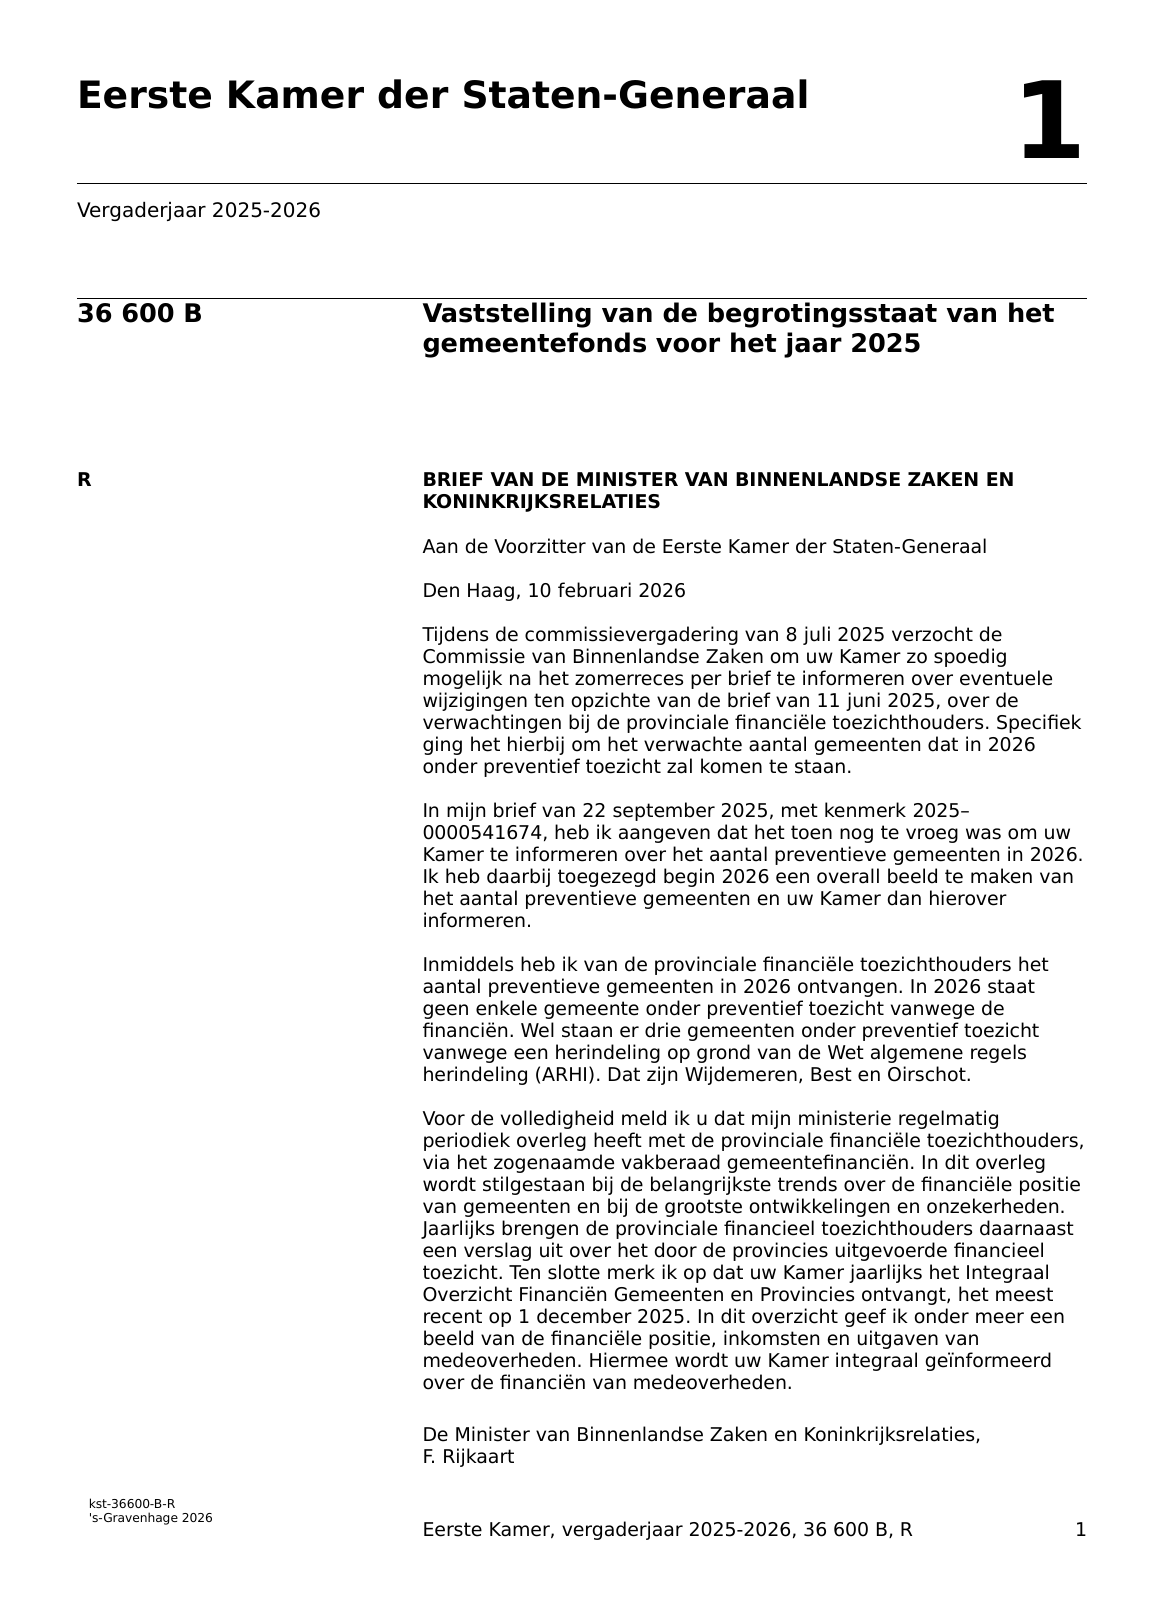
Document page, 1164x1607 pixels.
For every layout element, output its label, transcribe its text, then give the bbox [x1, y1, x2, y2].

table_cell Vergaderjaar 2025-2026 [77, 184, 1087, 298]
text De Minister van Binnenlandse Zaken en Koninkrijksrelaties, F. Rijkaart [422, 1424, 1087, 1468]
table_header Eerste Kamer der Staten-Generaal [77, 59, 886, 183]
text Aan de Voorzitter van de Eerste Kamer der Staten-Generaal [422, 536, 1087, 557]
text In mijn brief van 22 september 2025, met kenmerk 2025–0000541674, heb ik aangeven dat het toen nog te vroeg was om uw Kamer te informeren over het aantal preventieve gemeenten in 2026. Ik heb daarbij toegezegd begin 2026 een overall beeld te maken van het aantal preventieve gemeenten en uw Kamer dan hierover informeren. [422, 800, 1087, 932]
subtitle R BRIEF VAN DE MINISTER VAN BINNENLANDSE ZAKEN EN KONINKRIJKSRELATIES [77, 469, 1087, 513]
table_header 1 [886, 59, 1087, 183]
text Tijdens de commissievergadering van 8 juli 2025 verzocht de Commissie van Binnenlandse Zaken om uw Kamer zo spoedig mogelijk na het zomerreces per brief te informeren over eventuele wijzigingen ten opzichte van de brief van 11 juni 2025, over de verwachtingen bij de provinciale financiële toezichthouders. Specifiek ging het hierbij om het verwachte aantal gemeenten dat in 2026 onder preventief toezicht zal komen te staan. [422, 624, 1087, 778]
text Den Haag, 10 februari 2026 [422, 580, 1087, 602]
text Inmiddels heb ik van de provinciale financiële toezichthouders het aantal preventieve gemeenten in 2026 ontvangen. In 2026 staat geen enkele gemeente onder preventief toezicht vanwege de financiën. Wel staan er drie gemeenten onder preventief toezicht vanwege een herindeling op grond van de Wet algemene regels herindeling (ARHI). Dat zijn Wijdemeren, Best en Oirschot. [422, 954, 1087, 1086]
text Voor de volledigheid meld ik u dat mijn ministerie regelmatig periodiek overleg heeft met de provinciale financiële toezichthouders, via het zogenaamde vakberaad gemeentefinanciën. In dit overleg wordt stilgestaan bij de belangrijkste trends over de financiële positie van gemeenten en bij de grootste ontwikkelingen en onzekerheden. Jaarlijks brengen de provinciale financieel toezichthouders daarnaast een verslag uit over het door de provincies uitgevoerde financieel toezicht. Ten slotte merk ik op dat uw Kamer jaarlijks het Integraal Overzicht Financiën Gemeenten en Provincies ontvangt, het meest recent op 1 december 2025. In dit overzicht geef ik onder meer een beeld van de financiële positie, inkomsten en uitgaven van medeoverheden. Hiermee wordt uw Kamer integraal geïnformeerd over de financiën van medeoverheden. [422, 1108, 1087, 1394]
text 's-Gravenhage 2026 [88, 1511, 323, 1525]
subtitle 36 600 B Vaststelling van de begrotingsstaat van het gemeentefonds voor het jaar 2025 [77, 299, 1087, 358]
text kst-36600-B-R [88, 1497, 323, 1511]
